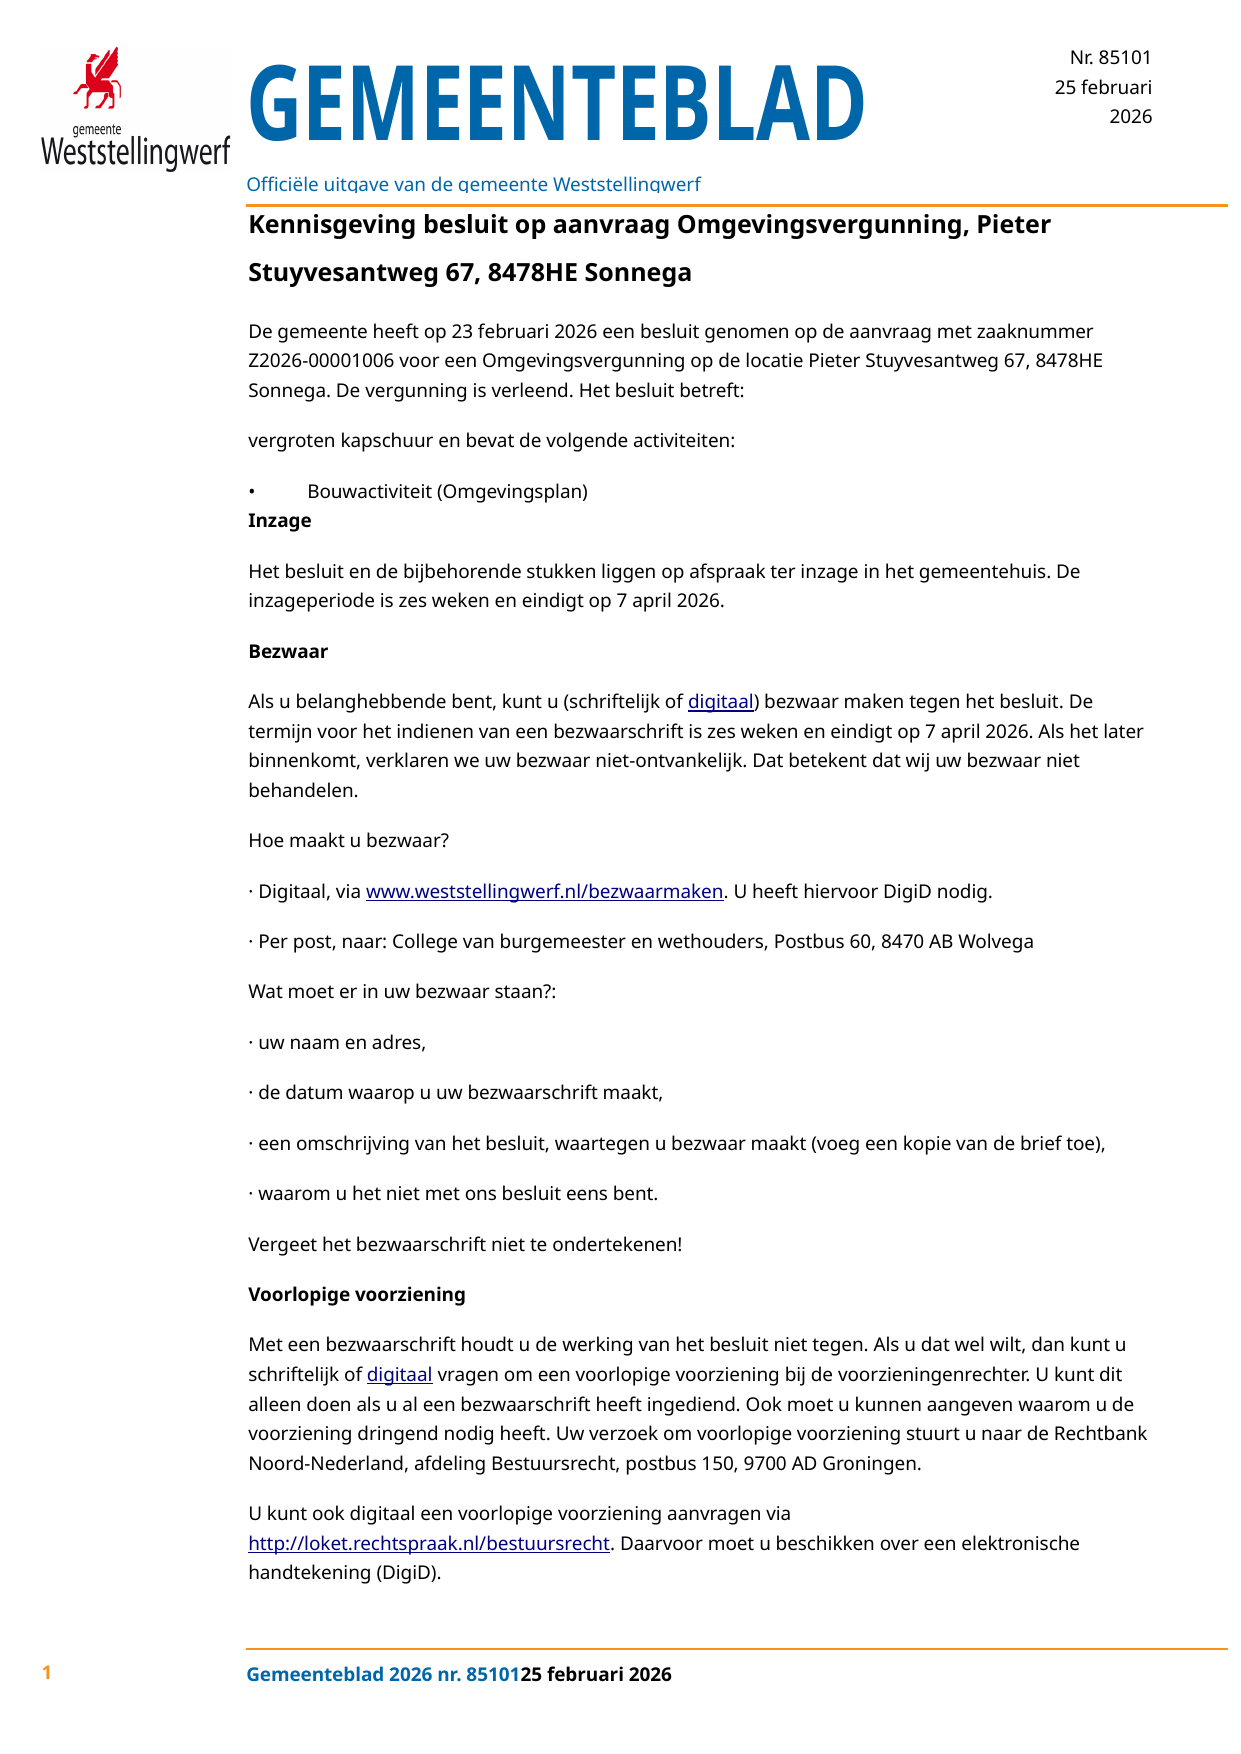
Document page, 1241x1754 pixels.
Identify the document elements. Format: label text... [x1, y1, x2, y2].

text De gemeente heeft op 23 februari 2026 een besluit genomen op de aanvraag met zaaknummer Z2026-00001006 voor een Omgevingsvergunning op de locatie Pieter Stuyvesantweg 67, 8478HE Sonnega. De vergunning is verleend. Het besluit betreft: [248, 318, 1152, 403]
text · de datum waarop u uw bezwaarschrift maakt, [248, 1079, 1152, 1105]
text · Per post, naar: College van burgemeester en wethouders, Postbus 60, 8470 AB Wolvega [248, 928, 1152, 954]
list Bouwactiviteit (Omgevingsplan) [248, 478, 1152, 504]
text Inzage [248, 507, 1152, 533]
text Met een bezwaarschrift houdt u de werking van het besluit niet tegen. Als u dat wel wilt, dan kunt u schriftelijk of digitaal vragen om een voorlopige voorziening bij de voorzieningenrechter. U kunt dit alleen doen als u al een bezwaarschrift heeft ingediend. Ook moet u kunnen aangeven waarom u de voorziening dringend nodig heeft. Uw verzoek om voorlopige voorziening stuurt u naar de Rechtbank Noord-Nederland, afdeling Bestuursrecht, postbus 150, 9700 AD Groningen. [248, 1332, 1152, 1476]
picture [41, 47, 231, 172]
text Wat moet er in uw bezwaar staan?: [248, 979, 1152, 1004]
text Het besluit en de bijbehorende stukken liggen op afspraak ter inzage in het gemeentehuis. De inzageperiode is zes weken en eindigt op 7 april 2026. [248, 558, 1152, 613]
text · Digitaal, via www.weststellingwerf.nl/bezwaarmaken. U heeft hiervoor DigiD nodig. [248, 878, 1152, 904]
text Voorlopige voorziening [248, 1281, 1152, 1307]
text Vergeet het bezwaarschrift niet te ondertekenen! [248, 1231, 1152, 1257]
text U kunt ook digitaal een voorlopige voorziening aanvragen via http://loket.rechtspraak.nl/bestuursrecht. Daarvoor moet u beschikken over een elektronische handtekening (DigiD). [248, 1500, 1152, 1585]
text · uw naam en adres, [248, 1029, 1152, 1055]
text Hoe maakt u bezwaar? [248, 827, 1152, 853]
text · een omschrijving van het besluit, waartegen u bezwaar maakt (voeg een kopie van de brief toe), [248, 1130, 1152, 1156]
text Bezwaar [248, 638, 1152, 664]
text Als u belanghebbende bent, kunt u (schriftelijk of digitaal) bezwaar maken tegen het besluit. De termijn voor het indienen van een bezwaarschrift is zes weken en eindigt op 7 april 2026. Als het later binnenkomt, verklaren we uw bezwaar niet-ontvankelijk. Dat betekent dat wij uw bezwaar niet behandelen. [248, 688, 1152, 803]
text · waarom u het niet met ons besluit eens bent. [248, 1180, 1152, 1206]
text vergroten kapschuur en bevat de volgende activiteiten: [248, 427, 1152, 453]
text Kennisgeving besluit op aanvraag Omgevingsvergunning, Pieter Stuyvesantweg 67, 8478HE Sonnega [248, 207, 1152, 288]
